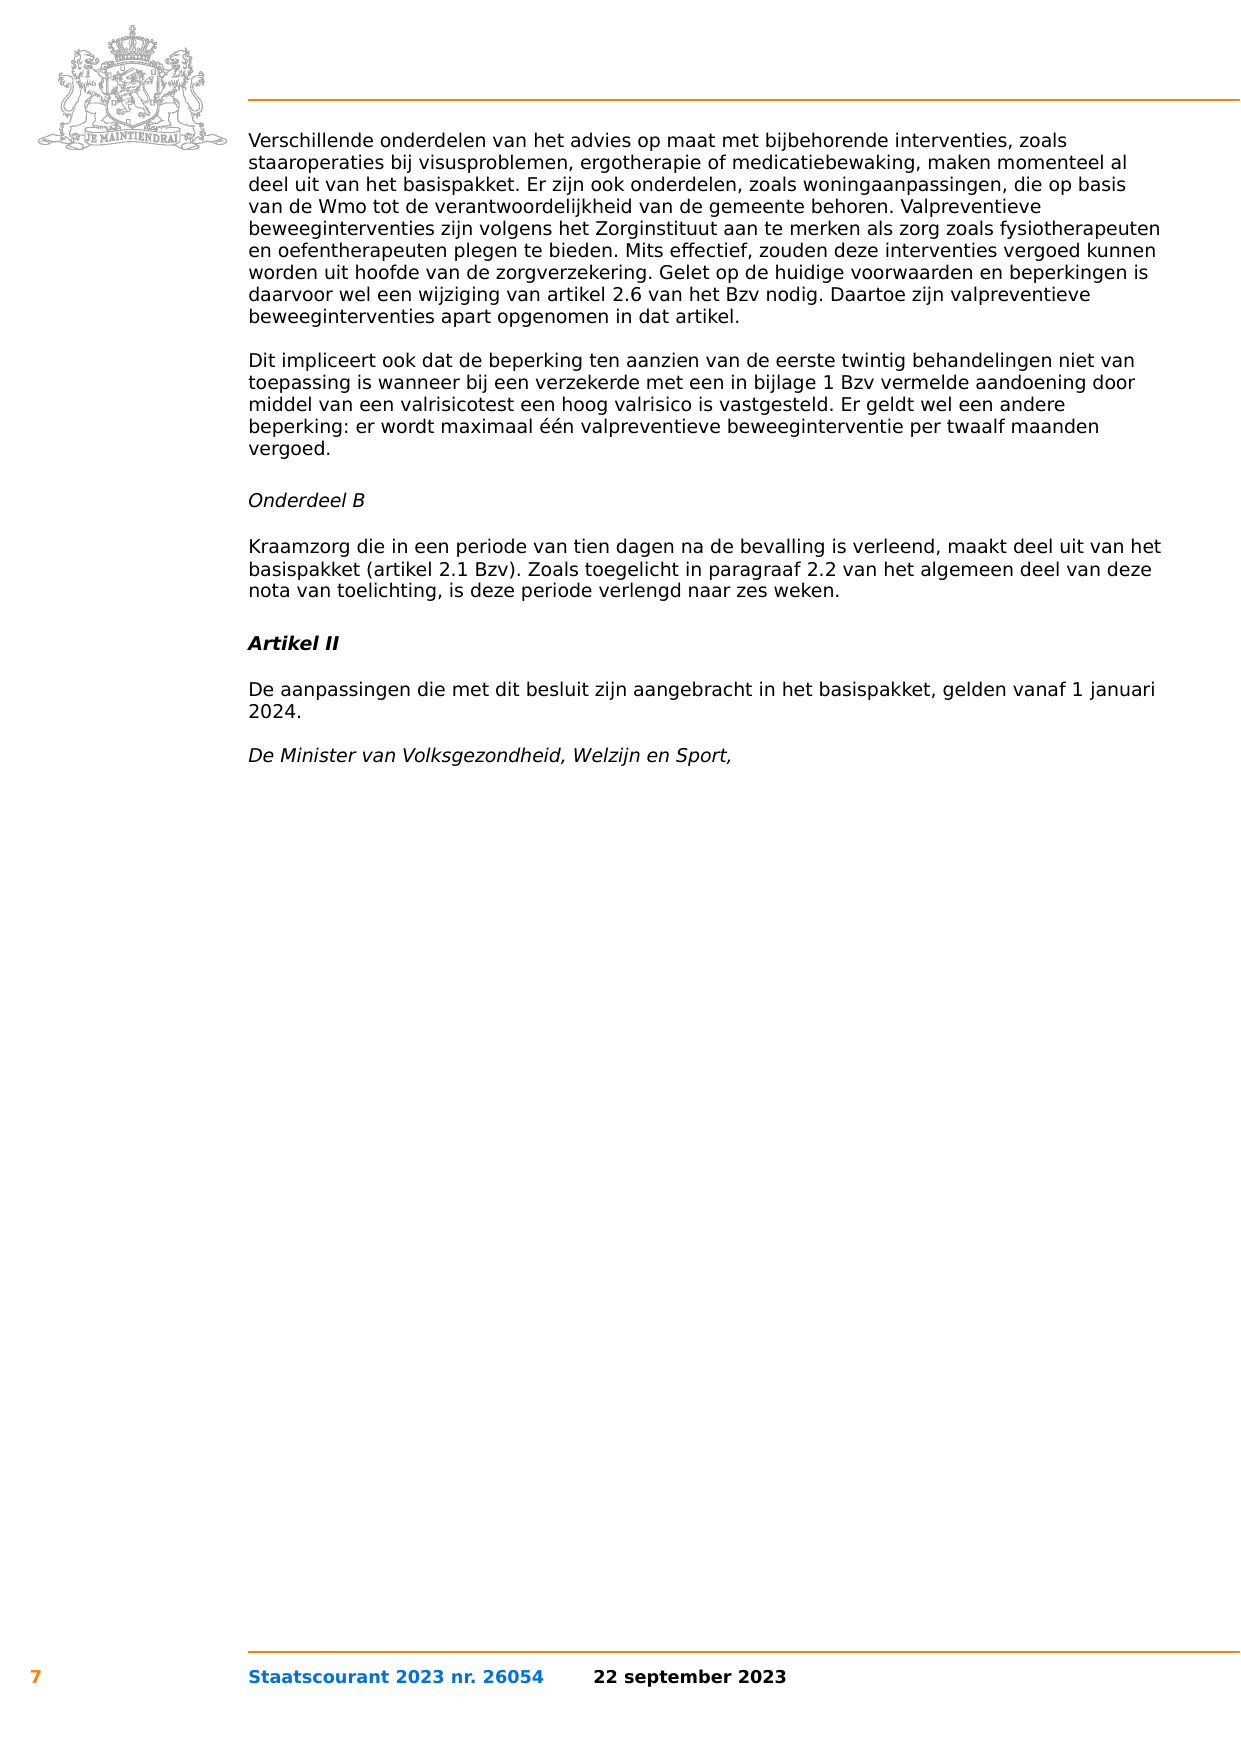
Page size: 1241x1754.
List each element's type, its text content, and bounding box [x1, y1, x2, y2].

subtitle Artikel II [248, 632, 1163, 654]
text De Minister van Volksgezondheid, Welzijn en Sport, [248, 745, 1163, 767]
text Dit impliceert ook dat de beperking ten aanzien van de eerste twintig behandelingen niet van toepassing is wanneer bij een verzekerde met een in bijlage 1 Bzv vermelde aandoening door middel van een valrisicotest een hoog valrisico is vastgesteld. Er geldt wel een andere beperking: er wordt maximaal één valpreventieve beweeginterventie per twaalf maanden vergoed. [248, 349, 1163, 459]
picture [38, 25, 227, 150]
text Kraamzorg die in een periode van tien dagen na de bevalling is verleend, maakt deel uit van het basispakket (artikel 2.1 Bzv). Zoals toegelicht in paragraaf 2.2 van het algemeen deel van deze nota van toelichting, is deze periode verlengd naar zes weken. [248, 536, 1163, 602]
subtitle Onderdeel B [248, 489, 1163, 511]
text Verschillende onderdelen van het advies op maat met bijbehorende interventies, zoals staaroperaties bij visusproblemen, ergotherapie of medicatiebewaking, maken momenteel al deel uit van het basispakket. Er zijn ook onderdelen, zoals woningaanpassingen, die op basis van de Wmo tot de verantwoordelijkheid van de gemeente behoren. Valpreventieve beweeginterventies zijn volgens het Zorginstituut aan te merken als zorg zoals fysiotherapeuten en oefentherapeuten plegen te bieden. Mits effectief, zouden deze interventies vergoed kunnen worden uit hoofde van de zorgverzekering. Gelet op de huidige voorwaarden en beperkingen is daarvoor wel een wijziging van artikel 2.6 van het Bzv nodig. Daartoe zijn valpreventieve beweeginterventies apart opgenomen in dat artikel. [248, 130, 1163, 328]
text De aanpassingen die met dit besluit zijn aangebracht in het basispakket, gelden vanaf 1 januari 2024. [248, 679, 1163, 723]
